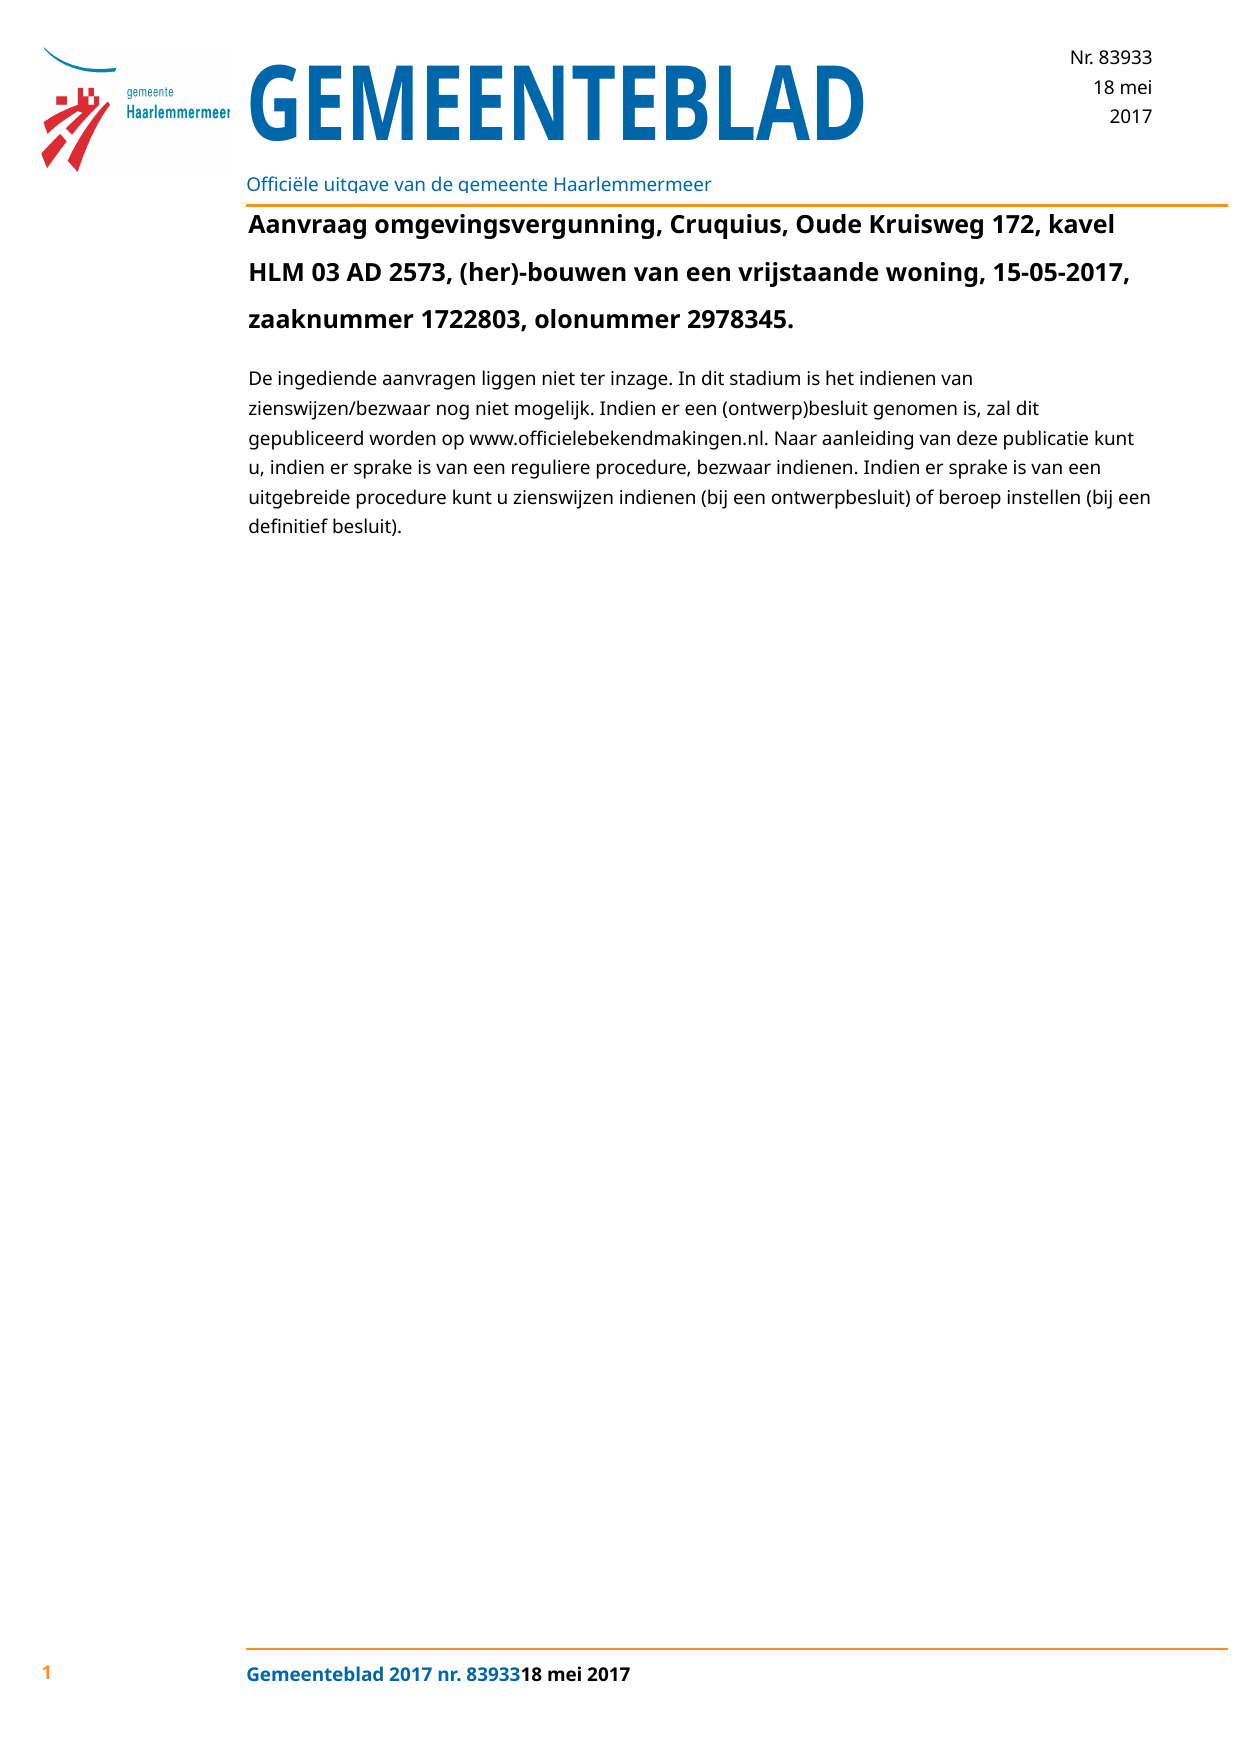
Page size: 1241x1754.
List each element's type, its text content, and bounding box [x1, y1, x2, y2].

text De ingediende aanvragen liggen niet ter inzage. In dit stadium is het indienen van zienswijzen/bezwaar nog niet mogelijk. Indien er een (ontwerp)besluit genomen is, zal dit gepubliceerd worden op www.officielebekendmakingen.nl. Naar aanleiding van deze publicatie kunt u, indien er sprake is van een reguliere procedure, bezwaar indienen. Indien er sprake is van een uitgebreide procedure kunt u zienswijzen indienen (bij een ontwerpbesluit) of beroep instellen (bij een definitief besluit). [248, 366, 1152, 539]
picture [41, 47, 231, 172]
text Aanvraag omgevingsvergunning, Cruquius, Oude Kruisweg 172, kavel HLM 03 AD 2573, (her)-bouwen van een vrijstaande woning, 15-05-2017, zaaknummer 1722803, olonummer 2978345. [248, 207, 1152, 336]
